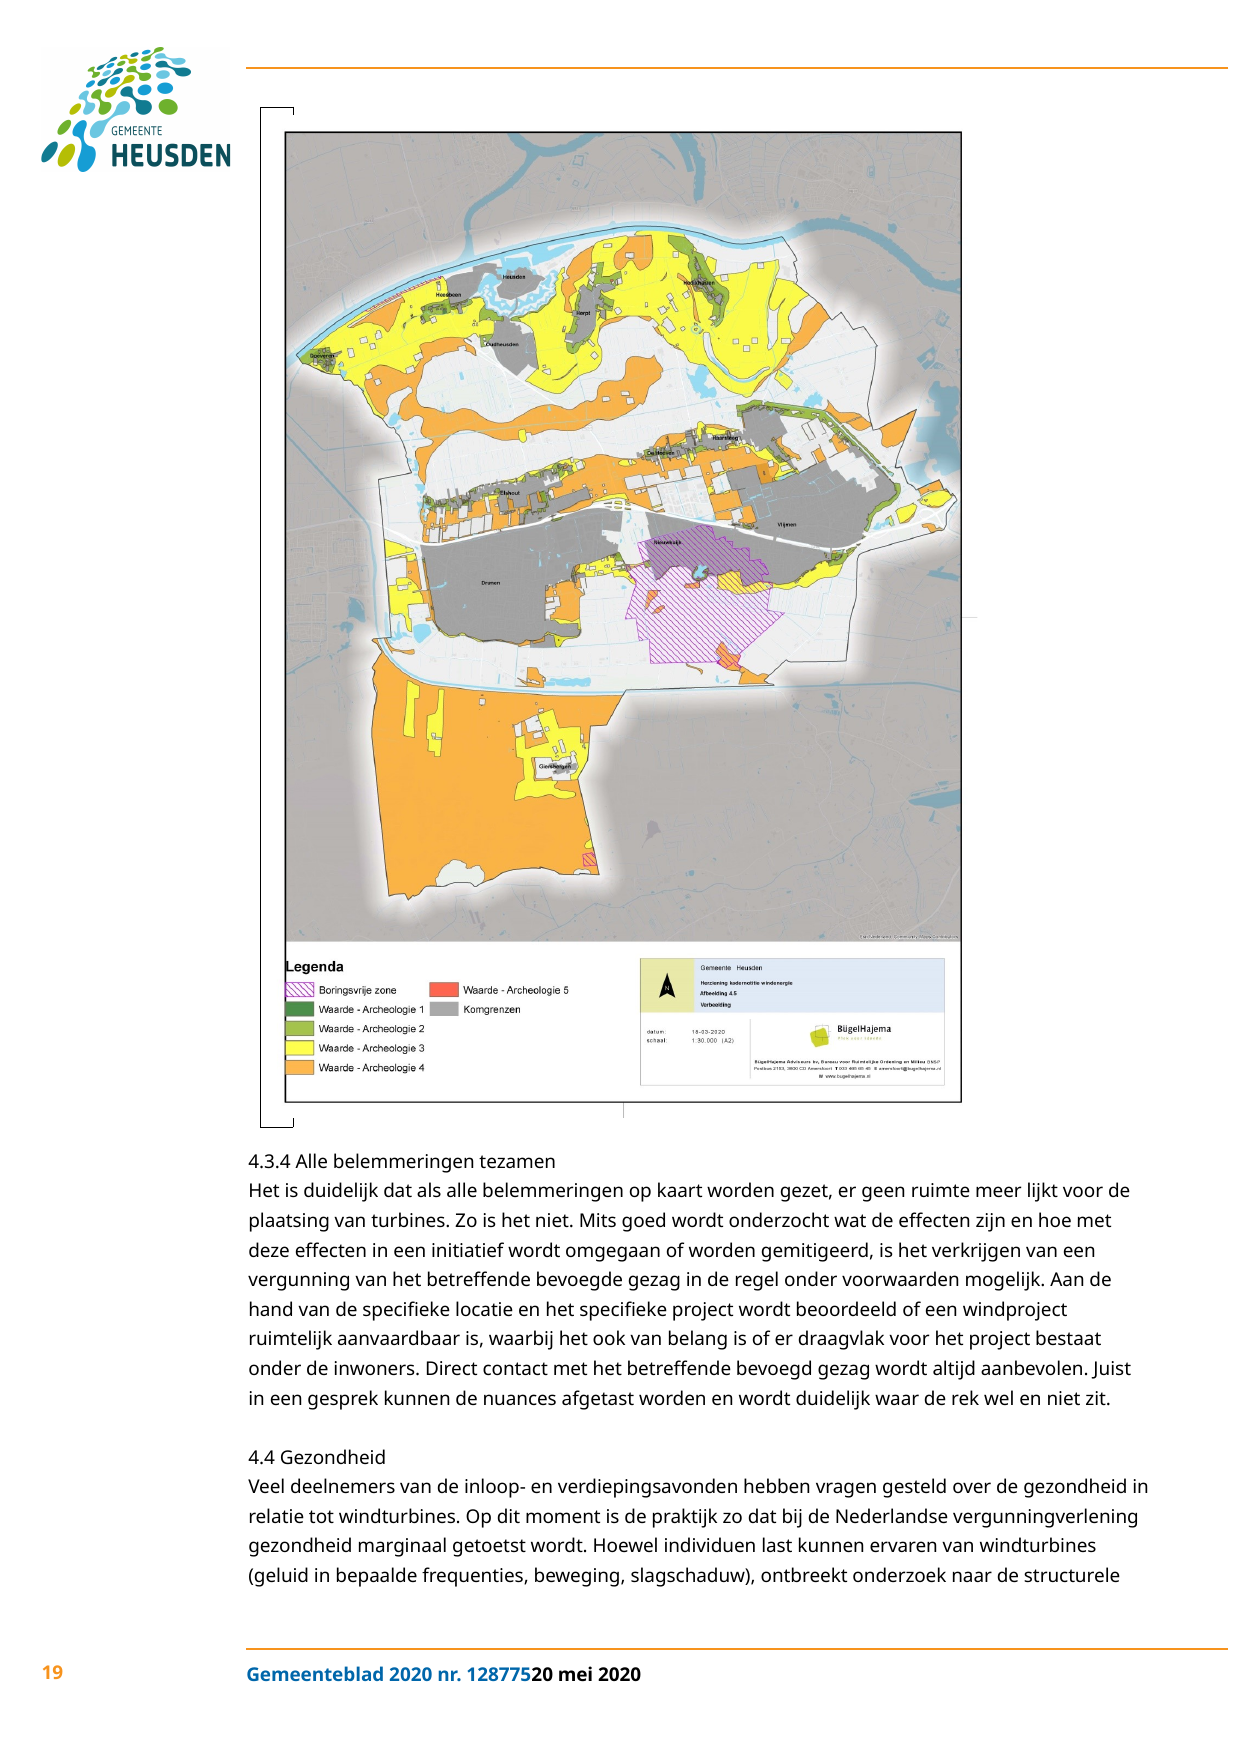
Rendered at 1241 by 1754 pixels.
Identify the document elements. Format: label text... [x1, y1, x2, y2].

text Het is duidelijk dat als alle belemmeringen op kaart worden gezet, er geen ruimte meer lijkt voor de plaatsing van turbines. Zo is het niet. Mits goed wordt onderzocht wat de effecten zijn en hoe met deze effecten in een initiatief wordt omgegaan of worden gemitigeerd, is het verkrijgen van een vergunning van het betreffende bevoegde gezag in de regel onder voorwaarden mogelijk. Aan de hand van de specifieke locatie en het specifieke project wordt beoordeeld of een windproject ruimtelijk aanvaardbaar is, waarbij het ook van belang is of er draagvlak voor het project bestaat onder de inwoners. Direct contact met het betreffende bevoegd gezag wordt altijd aanbevolen. Juist in een gesprek kunnen de nuances afgetast worden en wordt duidelijk waar de rek wel en niet zit. [248, 1178, 1152, 1411]
text Veel deelnemers van de inloop- en verdiepingsavonden hebben vragen gesteld over de gezondheid in relatie tot windturbines. Op dit moment is de praktijk zo dat bij de Nederlandse vergunningverlening gezondheid marginaal getoetst wordt. Hoewel individuen last kunnen ervaren van windturbines (geluid in bepaalde frequenties, beweging, slagschaduw), ontbreekt onderzoek naar de structurele [248, 1473, 1152, 1588]
text 4.4 Gezondheid [248, 1444, 1152, 1470]
text 4.3.4 Alle belemmeringen tezamen [248, 1148, 1152, 1174]
picture [268, 115, 978, 1118]
picture [41, 47, 231, 172]
